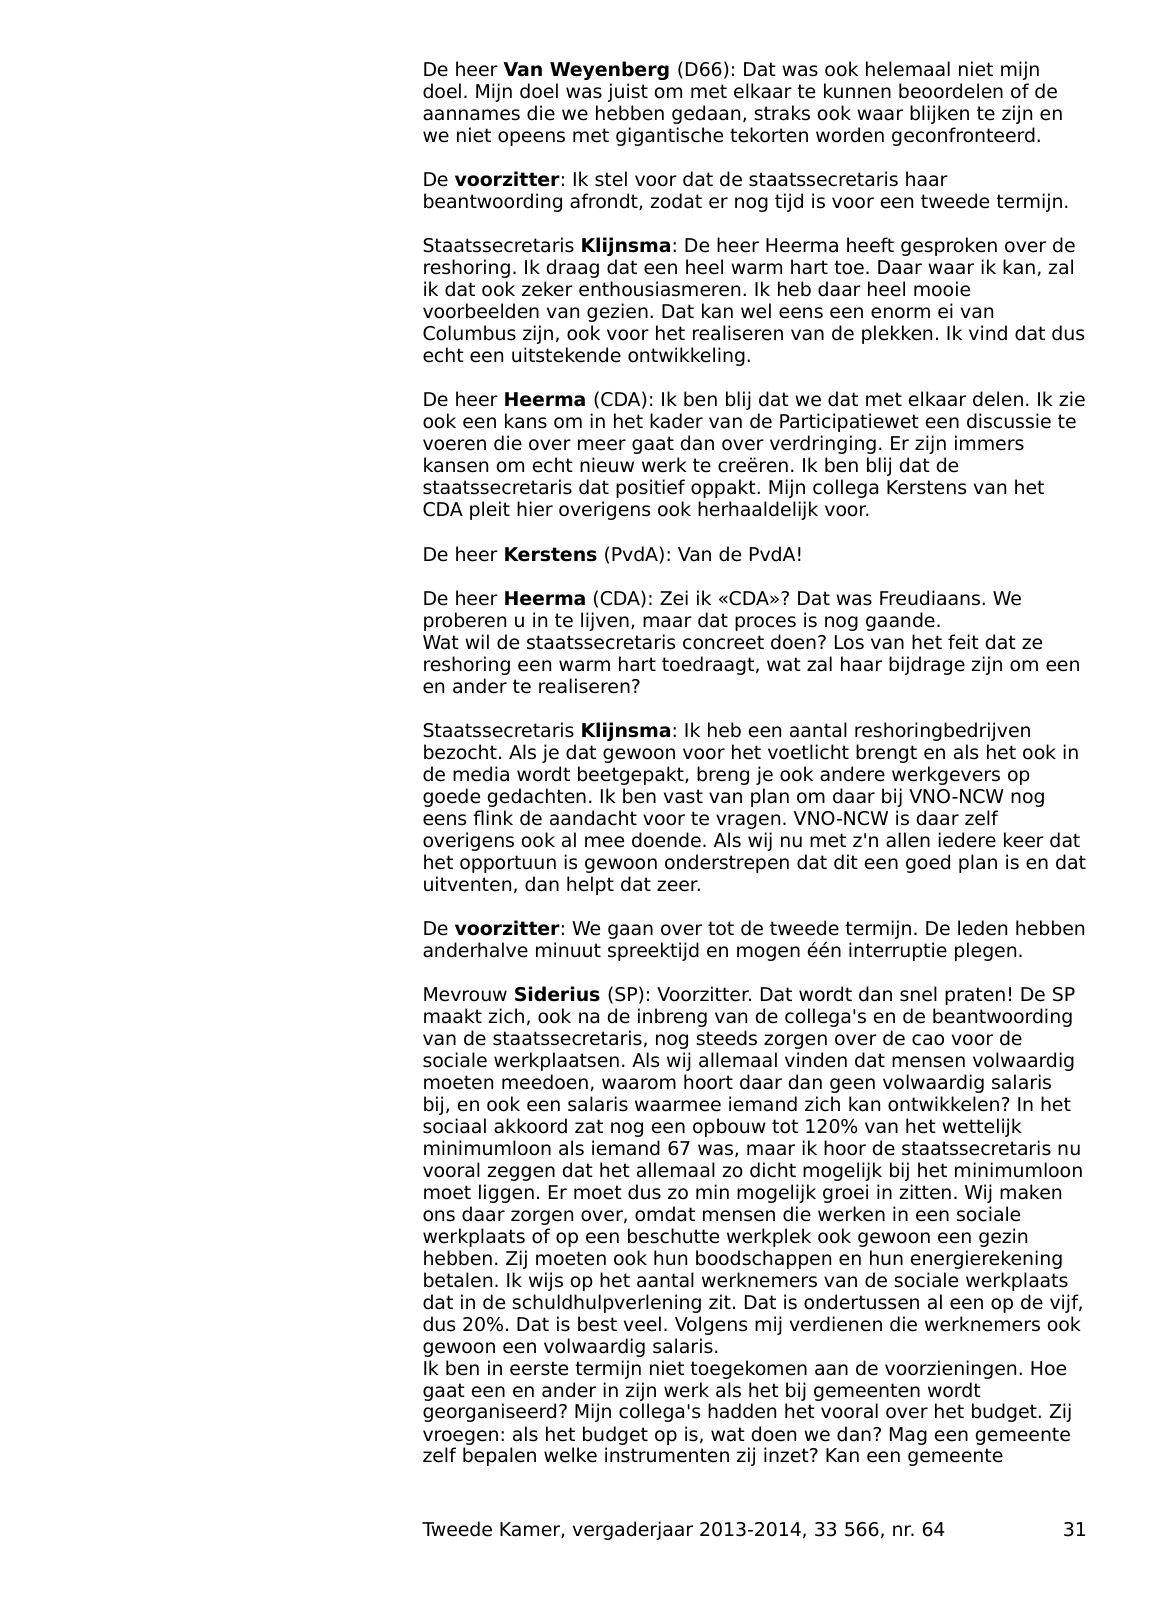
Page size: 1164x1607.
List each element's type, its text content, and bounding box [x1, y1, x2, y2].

text Ik ben in eerste termijn niet toegekomen aan de voorzieningen. Hoe gaat een en ander in zijn werk als het bij gemeenten wordt georganiseerd? Mijn collega's hadden het vooral over het budget. Zij vroegen: als het budget op is, wat doen we dan? Mag een gemeente zelf bepalen welke instrumenten zij inzet? Kan een gemeente [422, 1357, 1087, 1467]
text Wat wil de staatssecretaris concreet doen? Los van het feit dat ze reshoring een warm hart toedraagt, wat zal haar bijdrage zijn om een en ander te realiseren? [422, 632, 1087, 697]
text De heer Kerstens (PvdA): Van de PvdA! [422, 543, 1087, 565]
text De heer Heerma (CDA): Zei ik «CDA»? Dat was Freudiaans. We proberen u in te lijven, maar dat proces is nog gaande. [422, 588, 1087, 632]
text De voorzitter: Ik stel voor dat de staatssecretaris haar beantwoording afrondt, zodat er nog tijd is voor een tweede termijn. [422, 169, 1087, 213]
text De heer Van Weyenberg (D66): Dat was ook helemaal niet mijn doel. Mijn doel was juist om met elkaar te kunnen beoordelen of de aannames die we hebben gedaan, straks ook waar blijken te zijn en we niet opeens met gigantische tekorten worden geconfronteerd. [422, 59, 1087, 147]
text Staatssecretaris Klijnsma: De heer Heerma heeft gesproken over de reshoring. Ik draag dat een heel warm hart toe. Daar waar ik kan, zal ik dat ook zeker enthousiasmeren. Ik heb daar heel mooie voorbeelden van gezien. Dat kan wel eens een enorm ei van Columbus zijn, ook voor het realiseren van de plekken. Ik vind dat dus echt een uitstekende ontwikkeling. [422, 235, 1087, 367]
text Staatssecretaris Klijnsma: Ik heb een aantal reshoringbedrijven bezocht. Als je dat gewoon voor het voetlicht brengt en als het ook in de media wordt beetgepakt, breng je ook andere werkgevers op goede gedachten. Ik ben vast van plan om daar bij VNO-NCW nog eens flink de aandacht voor te vragen. VNO-NCW is daar zelf overigens ook al mee doende. Als wij nu met z'n allen iedere keer dat het opportuun is gewoon onderstrepen dat dit een goed plan is en dat uitventen, dan helpt dat zeer. [422, 720, 1087, 896]
text Mevrouw Siderius (SP): Voorzitter. Dat wordt dan snel praten! De SP maakt zich, ook na de inbreng van de collega's en de beantwoording van de staatssecretaris, nog steeds zorgen over de cao voor de sociale werkplaatsen. Als wij allemaal vinden dat mensen volwaardig moeten meedoen, waarom hoort daar dan geen volwaardig salaris bij, en ook een salaris waarmee iemand zich kan ontwikkelen? In het sociaal akkoord zat nog een opbouw tot 120% van het wettelijk minimumloon als iemand 67 was, maar ik hoor de staatssecretaris nu vooral zeggen dat het allemaal zo dicht mogelijk bij het minimumloon moet liggen. Er moet dus zo min mogelijk groei in zitten. Wij maken ons daar zorgen over, omdat mensen die werken in een sociale werkplaats of op een beschutte werkplek ook gewoon een gezin hebben. Zij moeten ook hun boodschappen en hun energierekening betalen. Ik wijs op het aantal werknemers van de sociale werkplaats dat in de schuldhulpverlening zit. Dat is ondertussen al een op de vijf, dus 20%. Dat is best veel. Volgens mij verdienen die werknemers ook gewoon een volwaardig salaris. [422, 984, 1087, 1357]
text De heer Heerma (CDA): Ik ben blij dat we dat met elkaar delen. Ik zie ook een kans om in het kader van de Participatiewet een discussie te voeren die over meer gaat dan over verdringing. Er zijn immers kansen om echt nieuw werk te creëren. Ik ben blij dat de staatssecretaris dat positief oppakt. Mijn collega Kerstens van het CDA pleit hier overigens ook herhaaldelijk voor. [422, 389, 1087, 521]
text De voorzitter: We gaan over tot de tweede termijn. De leden hebben anderhalve minuut spreektijd en mogen één interruptie plegen. [422, 918, 1087, 962]
